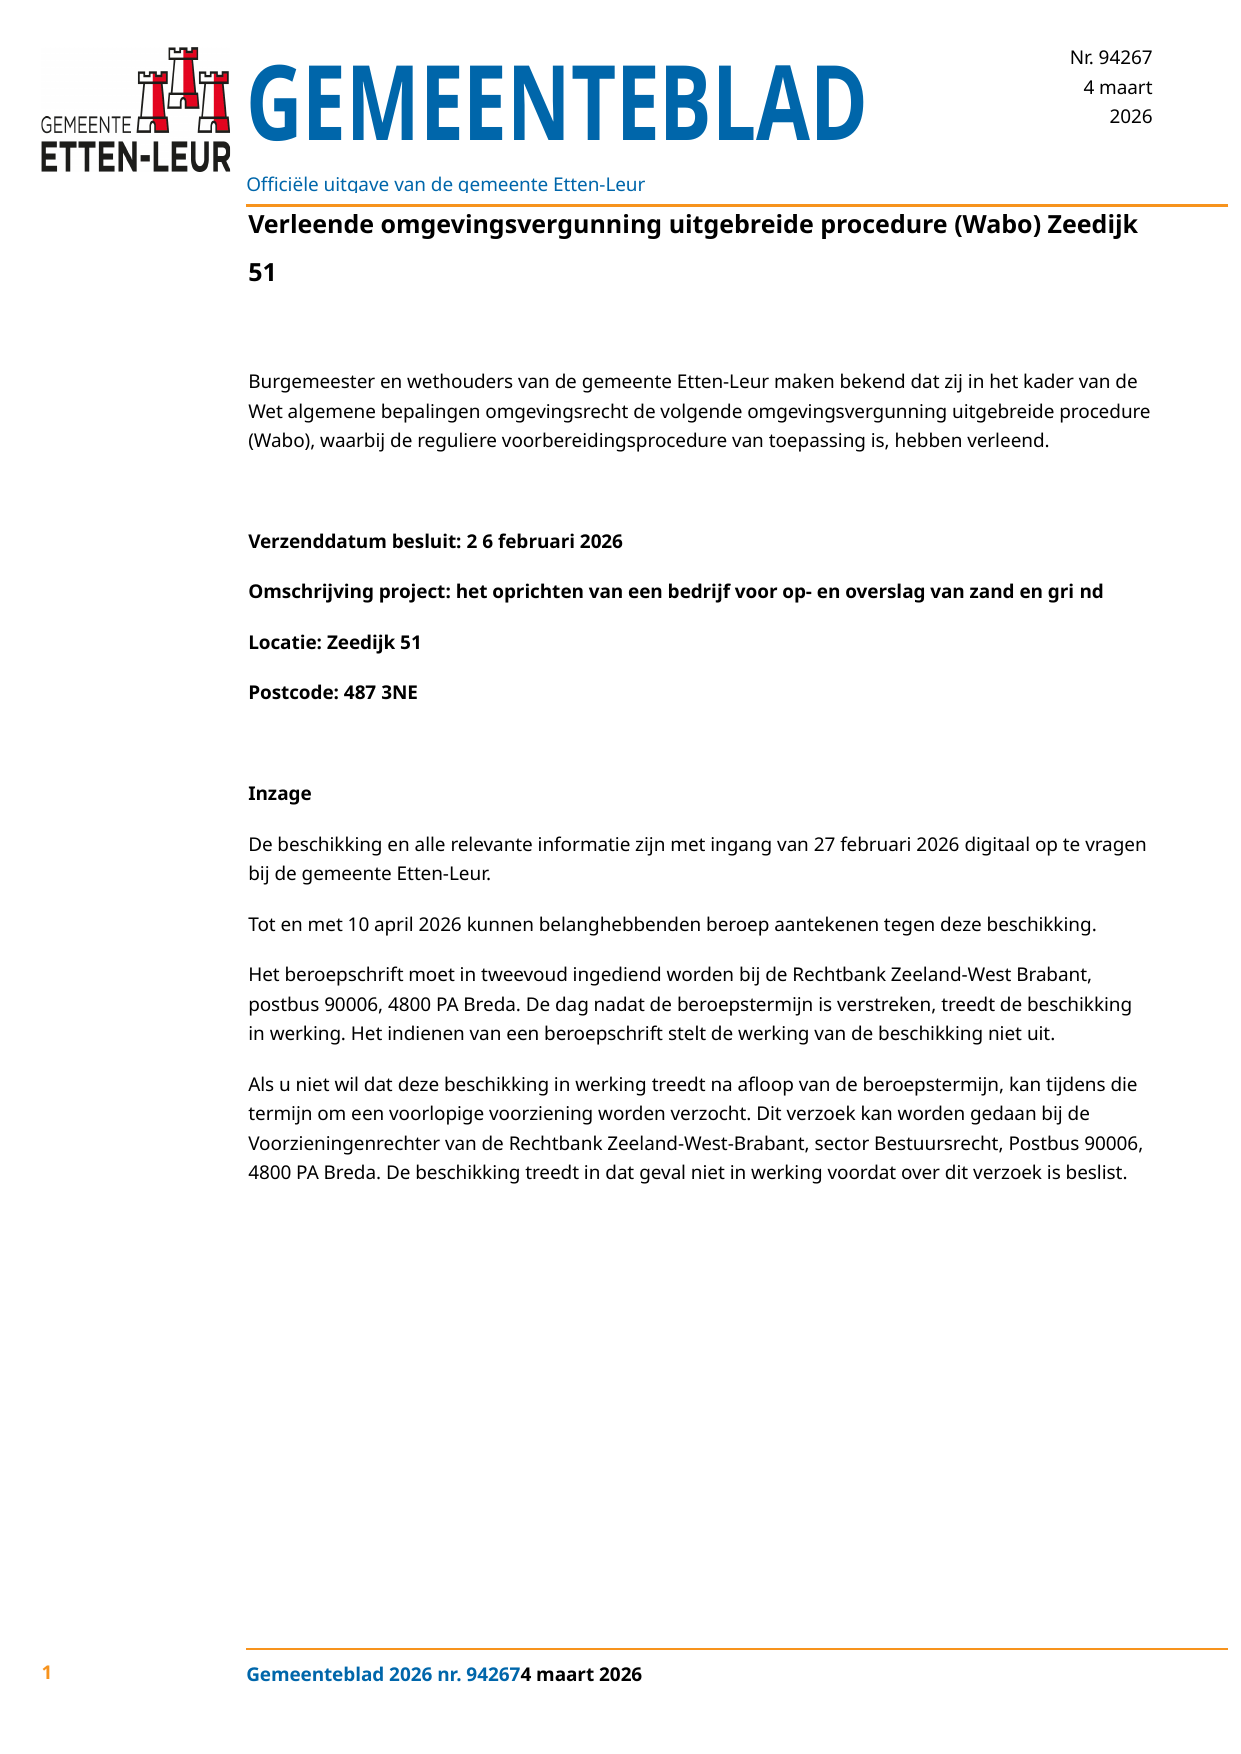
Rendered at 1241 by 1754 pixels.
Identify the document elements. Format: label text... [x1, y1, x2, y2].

text Verleende omgevingsvergunning uitgebreide procedure (Wabo) Zeedijk 51 [248, 207, 1152, 288]
text Tot en met 10 april 2026 kunnen belanghebbenden beroep aantekenen tegen deze beschikking. [248, 911, 1152, 937]
text Locatie: Zeedijk 51 [248, 629, 1152, 655]
text Postcode: 487 3NE [248, 679, 1152, 705]
text Omschrijving project: het oprichten van een bedrijf voor op- en overslag van zand en gri nd [248, 579, 1152, 604]
text Burgemeester en wethouders van de gemeente Etten-Leur maken bekend dat zij in het kader van de Wet algemene bepalingen omgevingsrecht de volgende omgevingsvergunning uitgebreide procedure (Wabo), waarbij de reguliere voorbereidingsprocedure van toepassing is, hebben verleend. [248, 368, 1152, 453]
text Inzage [248, 780, 1152, 806]
text Verzenddatum besluit: 2 6 februari 2026 [248, 528, 1152, 554]
text Als u niet wil dat deze beschikking in werking treedt na afloop van de beroepstermijn, kan tijdens die termijn om een voorlopige voorziening worden verzocht. Dit verzoek kan worden gedaan bij de Voorzieningenrechter van de Rechtbank Zeeland-West-Brabant, sector Bestuursrecht, Postbus 90006, 4800 PA Breda. De beschikking treedt in dat geval niet in werking voordat over dit verzoek is beslist. [248, 1071, 1152, 1185]
text Het beroepschrift moet in tweevoud ingediend worden bij de Rechtbank Zeeland-West Brabant, postbus 90006, 4800 PA Breda. De dag nadat de beroepstermijn is verstreken, treedt de beschikking in werking. Het indienen van een beroepschrift stelt de werking van de beschikking niet uit. [248, 961, 1152, 1046]
picture [41, 47, 231, 172]
text De beschikking en alle relevante informatie zijn met ingang van 27 februari 2026 digitaal op te vragen bij de gemeente Etten-Leur. [248, 831, 1152, 886]
